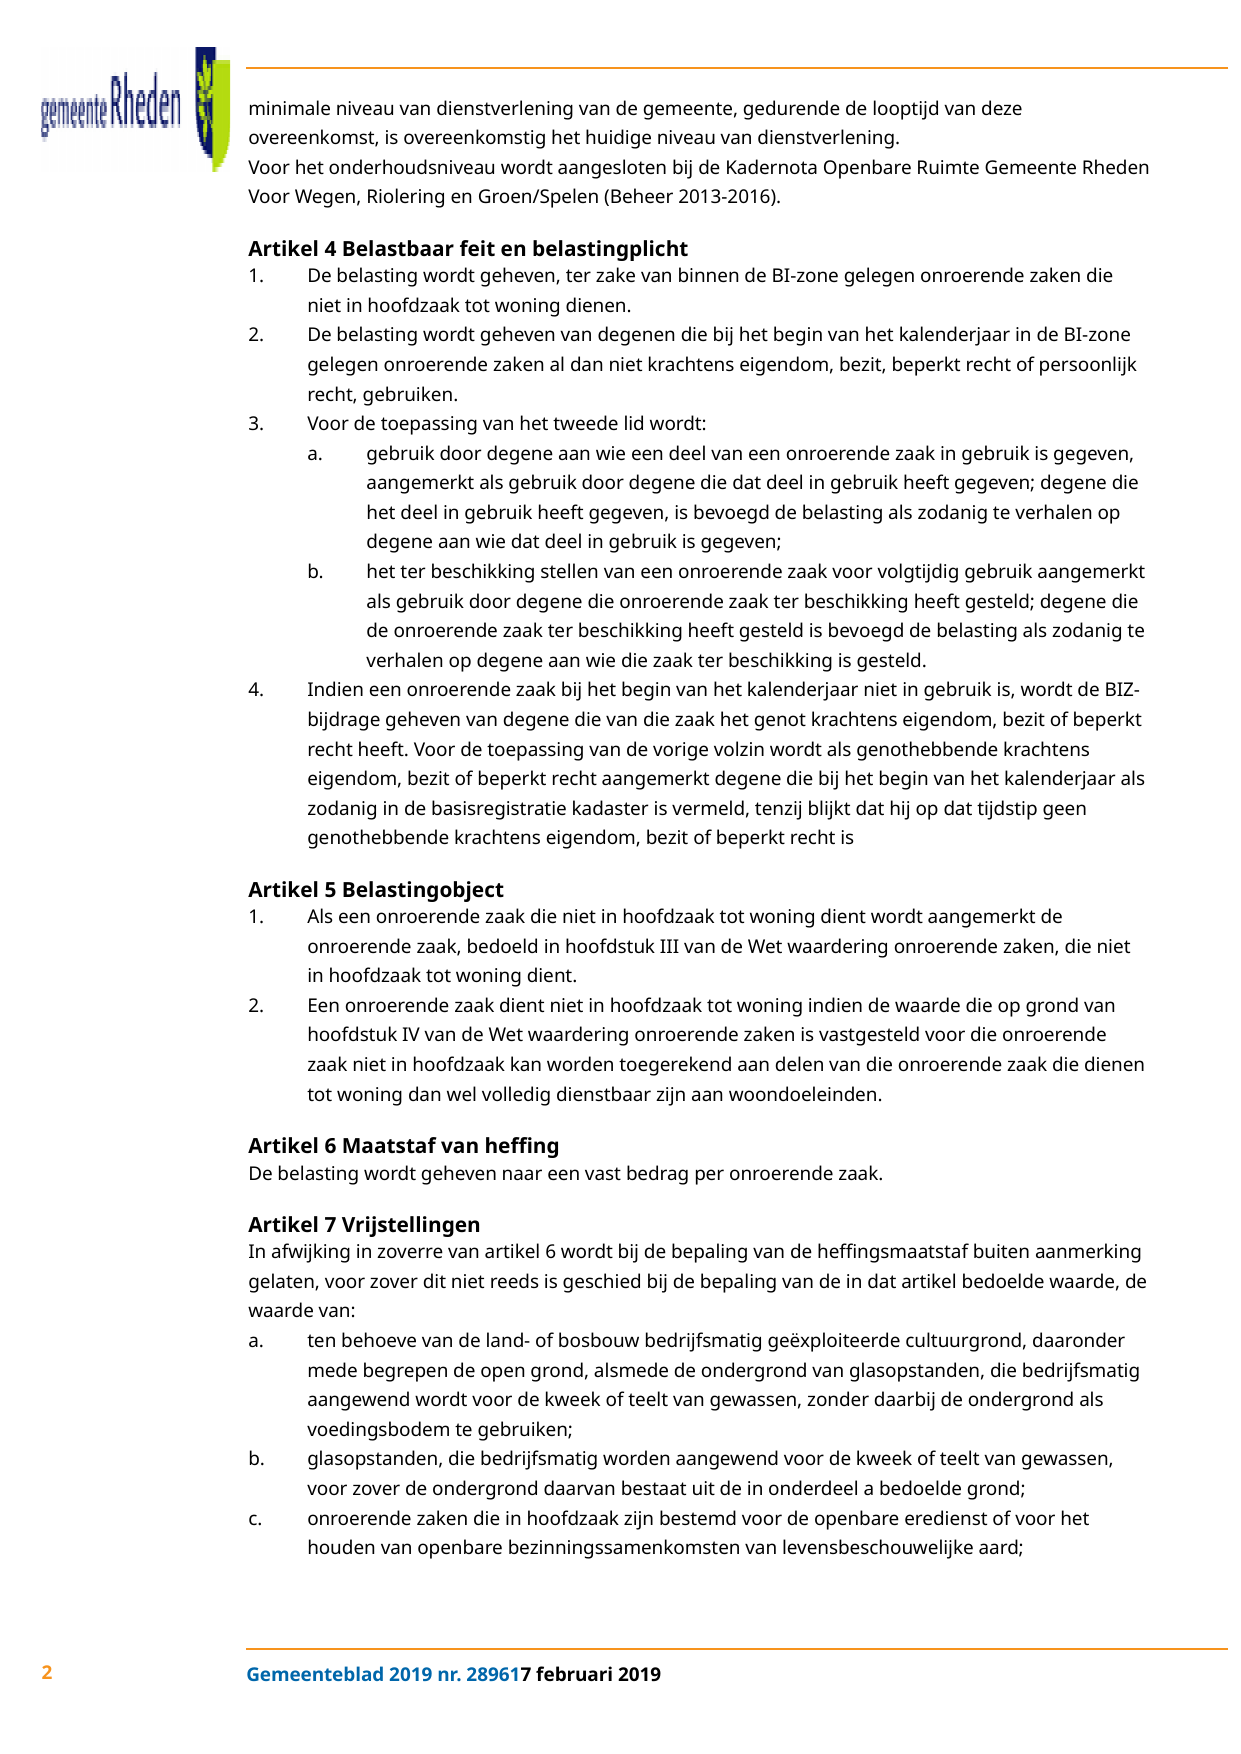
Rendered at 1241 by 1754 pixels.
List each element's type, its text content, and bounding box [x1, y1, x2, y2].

text minimale niveau van dienstverlening van de gemeente, gedurende de looptijd van deze overeenkomst, is overeenkomstig het huidige niveau van dienstverlening. [248, 95, 1152, 150]
list gebruik door degene aan wie een deel van een onroerende zaak in gebruik is gegeven, aangemerkt als gebruik door degene die dat deel in gebruik heeft gegeven; degene die het deel in gebruik heeft gegeven, is bevoegd de belasting als zodanig te verhalen op degene aan wie dat deel in gebruik is gegeven; [307, 440, 1152, 554]
text Artikel 5 Belastingobject [248, 875, 1152, 903]
list Indien een onroerende zaak bij het begin van het kalenderjaar niet in gebruik is, wordt de BIZ-bijdrage geheven van degene die van die zaak het genot krachtens eigendom, bezit of beperkt recht heeft. Voor de toepassing van de vorige volzin wordt als genothebbende krachtens eigendom, bezit of beperkt recht aangemerkt degene die bij het begin van het kalenderjaar als zodanig in de basisregistratie kadaster is vermeld, tenzij blijkt dat hij op dat tijdstip geen genothebbende krachtens eigendom, bezit of beperkt recht is [248, 677, 1152, 850]
list het ter beschikking stellen van een onroerende zaak voor volgtijdig gebruik aangemerkt als gebruik door degene die onroerende zaak ter beschikking heeft gesteld; degene die de onroerende zaak ter beschikking heeft gesteld is bevoegd de belasting als zodanig te verhalen op degene aan wie die zaak ter beschikking is gesteld. [307, 558, 1152, 673]
text Artikel 4 Belastbaar feit en belastingplicht [248, 234, 1152, 262]
list Als een onroerende zaak die niet in hoofdzaak tot woning dient wordt aangemerkt de onroerende zaak, bedoeld in hoofdstuk III van de Wet waardering onroerende zaken, die niet in hoofdzaak tot woning dient. [248, 903, 1152, 988]
list De belasting wordt geheven van degenen die bij het begin van het kalenderjaar in de BI-zone gelegen onroerende zaken al dan niet krachtens eigendom, bezit, beperkt recht of persoonlijk recht, gebruiken. [248, 322, 1152, 406]
list Voor de toepassing van het tweede lid wordt: [248, 410, 1152, 436]
list De belasting wordt geheven, ter zake van binnen de BI-zone gelegen onroerende zaken die niet in hoofdzaak tot woning dienen. [248, 262, 1152, 318]
text Artikel 6 Maatstaf van heffing [248, 1131, 1152, 1160]
text Artikel 7 Vrijstellingen [248, 1210, 1152, 1238]
list ten behoeve van de land- of bosbouw bedrijfsmatig geëxploiteerde cultuurgrond, daaronder mede begrepen de open grond, alsmede de ondergrond van glasopstanden, die bedrijfsmatig aangewend wordt voor de kweek of teelt van gewassen, zonder daarbij de ondergrond als voedingsbodem te gebruiken; [248, 1327, 1152, 1442]
list glasopstanden, die bedrijfsmatig worden aangewend voor de kweek of teelt van gewassen, voor zover de ondergrond daarvan bestaat uit de in onderdeel a bedoelde grond; [248, 1446, 1152, 1501]
picture [41, 47, 231, 172]
list Een onroerende zaak dient niet in hoofdzaak tot woning indien de waarde die op grond van hoofdstuk IV van de Wet waardering onroerende zaken is vastgesteld voor die onroerende zaak niet in hoofdzaak kan worden toegerekend aan delen van die onroerende zaak die dienen tot woning dan wel volledig dienstbaar zijn aan woondoeleinden. [248, 992, 1152, 1107]
text Voor het onderhoudsniveau wordt aangesloten bij de Kadernota Openbare Ruimte Gemeente Rheden Voor Wegen, Riolering en Groen/Spelen (Beheer 2013-2016). [248, 154, 1152, 209]
text De belasting wordt geheven naar een vast bedrag per onroerende zaak. [248, 1160, 1152, 1185]
list onroerende zaken die in hoofdzaak zijn bestemd voor de openbare eredienst of voor het houden van openbare bezinningssamenkomsten van levensbeschouwelijke aard; [248, 1505, 1152, 1560]
text In afwijking in zoverre van artikel 6 wordt bij de bepaling van de heffingsmaatstaf buiten aanmerking gelaten, voor zover dit niet reeds is geschied bij de bepaling van de in dat artikel bedoelde waarde, de waarde van: [248, 1238, 1152, 1323]
